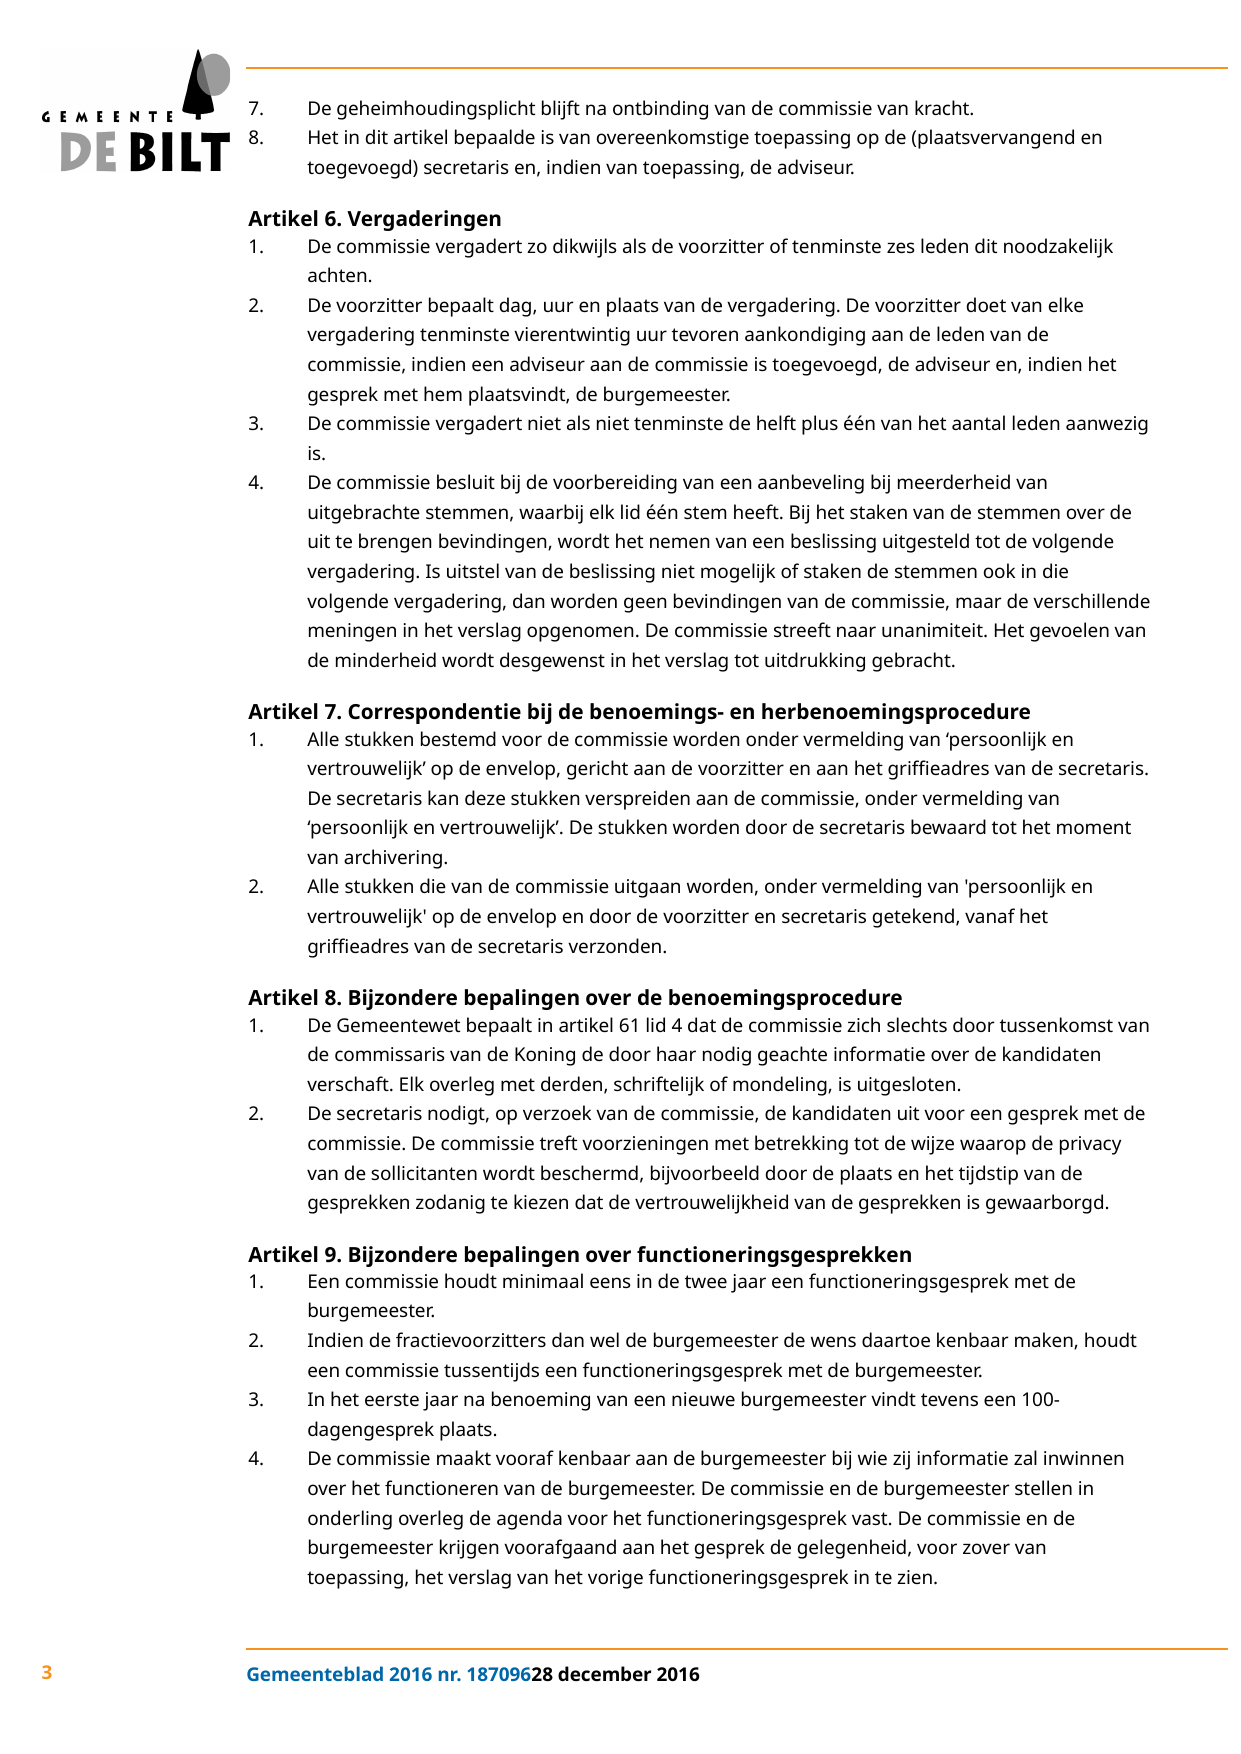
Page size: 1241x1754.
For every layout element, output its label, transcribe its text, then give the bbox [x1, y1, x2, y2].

list De commissie vergadert zo dikwijls als de voorzitter of tenminste zes leden dit noodzakelijk achten. [248, 233, 1152, 288]
text Artikel 6. Vergaderingen [248, 204, 1152, 233]
list De commissie vergadert niet als niet tenminste de helft plus één van het aantal leden aanwezig is. [248, 410, 1152, 466]
text Artikel 8. Bijzondere bepalingen over de benoemingsprocedure [248, 983, 1152, 1012]
list De voorzitter bepaalt dag, uur en plaats van de vergadering. De voorzitter doet van elke vergadering tenminste vierentwintig uur tevoren aankondiging aan de leden van de commissie, indien een adviseur aan de commissie is toegevoegd, de adviseur en, indien het gesprek met hem plaatsvindt, de burgemeester. [248, 292, 1152, 406]
list Het in dit artikel bepaalde is van overeenkomstige toepassing op de (plaatsvervangend en toegevoegd) secretaris en, indien van toepassing, de adviseur. [248, 124, 1152, 180]
list Alle stukken die van de commissie uitgaan worden, onder vermelding van 'persoonlijk en vertrouwelijk' op de envelop en door de voorzitter en secretaris getekend, vanaf het griffieadres van de secretaris verzonden. [248, 874, 1152, 959]
list De commissie maakt vooraf kenbaar aan de burgemeester bij wie zij informatie zal inwinnen over het functioneren van de burgemeester. De commissie en de burgemeester stellen in onderling overleg de agenda voor het functioneringsgesprek vast. De commissie en de burgemeester krijgen voorafgaand aan het gesprek de gelegenheid, voor zover van toepassing, het verslag van het vorige functioneringsgesprek in te zien. [248, 1446, 1152, 1590]
list Een commissie houdt minimaal eens in de twee jaar een functioneringsgesprek met de burgemeester. [248, 1268, 1152, 1323]
list In het eerste jaar na benoeming van een nieuwe burgemeester vindt tevens een 100-dagengesprek plaats. [248, 1386, 1152, 1442]
list De Gemeentewet bepaalt in artikel 61 lid 4 dat de commissie zich slechts door tussenkomst van de commissaris van de Koning de door haar nodig geachte informatie over de kandidaten verschaft. Elk overleg met derden, schriftelijk of mondeling, is uitgesloten. [248, 1012, 1152, 1097]
list De secretaris nodigt, op verzoek van de commissie, de kandidaten uit voor een gesprek met de commissie. De commissie treft voorzieningen met betrekking tot de wijze waarop de privacy van de sollicitanten wordt beschermd, bijvoorbeeld door de plaats en het tijdstip van de gesprekken zodanig te kiezen dat de vertrouwelijkheid van de gesprekken is gewaarborgd. [248, 1101, 1152, 1215]
list De commissie besluit bij de voorbereiding van een aanbeveling bij meerderheid van uitgebrachte stemmen, waarbij elk lid één stem heeft. Bij het staken van de stemmen over de uit te brengen bevindingen, wordt het nemen van een beslissing uitgesteld tot de volgende vergadering. Is uitstel van de beslissing niet mogelijk of staken de stemmen ook in die volgende vergadering, dan worden geen bevindingen van de commissie, maar de verschillende meningen in het verslag opgenomen. De commissie streeft naar unanimiteit. Het gevoelen van de minderheid wordt desgewenst in het verslag tot uitdrukking gebracht. [248, 469, 1152, 673]
text Artikel 7. Correspondentie bij de benoemings- en herbenoemingsprocedure [248, 697, 1152, 726]
text Artikel 9. Bijzondere bepalingen over functioneringsgesprekken [248, 1240, 1152, 1268]
list De geheimhoudingsplicht blijft na ontbinding van de commissie van kracht. [248, 95, 1152, 121]
list Indien de fractievoorzitters dan wel de burgemeester de wens daartoe kenbaar maken, houdt een commissie tussentijds een functioneringsgesprek met de burgemeester. [248, 1327, 1152, 1383]
list Alle stukken bestemd voor de commissie worden onder vermelding van ‘persoonlijk en vertrouwelijk’ op de envelop, gericht aan de voorzitter en aan het griffieadres van de secretaris. De secretaris kan deze stukken verspreiden aan de commissie, onder vermelding van ‘persoonlijk en vertrouwelijk’. De stukken worden door de secretaris bewaard tot het moment van archivering. [248, 726, 1152, 870]
picture [41, 47, 231, 172]
